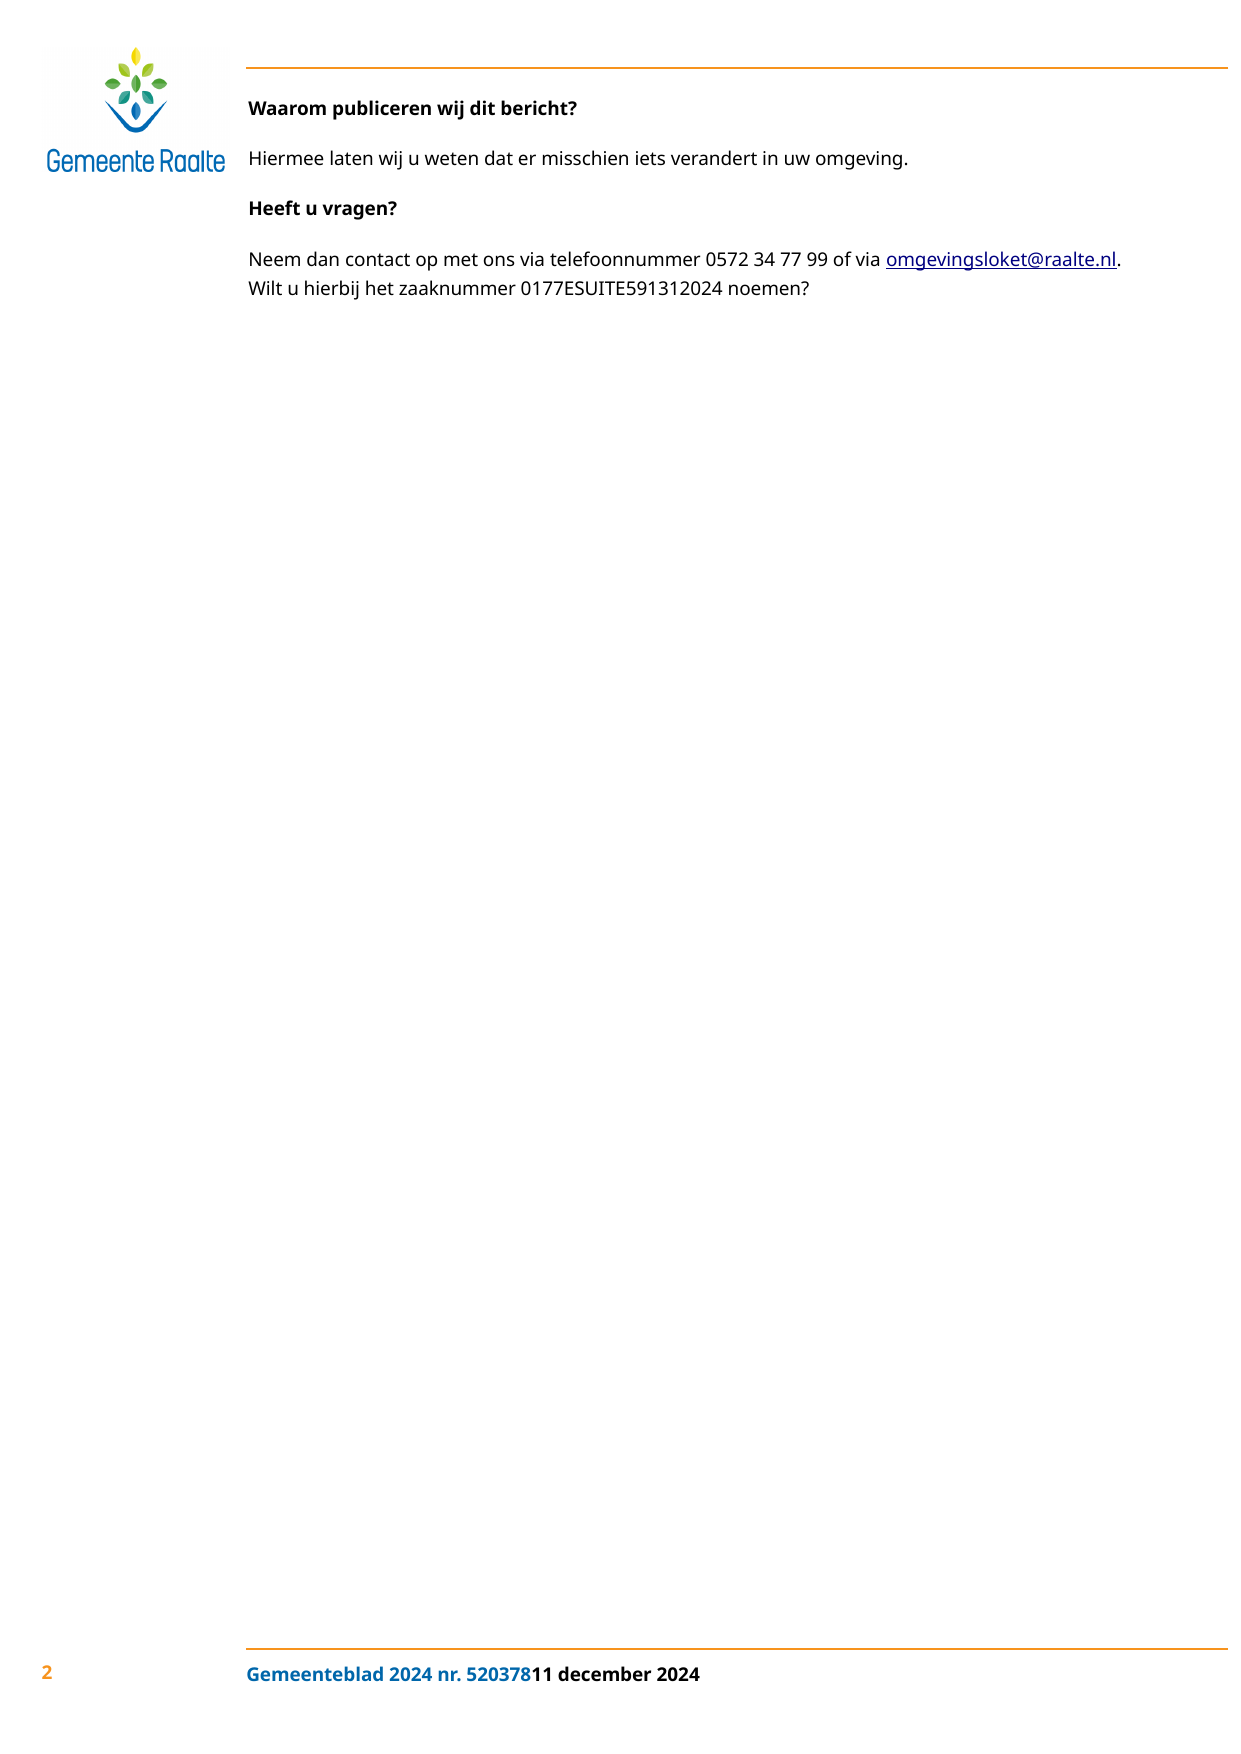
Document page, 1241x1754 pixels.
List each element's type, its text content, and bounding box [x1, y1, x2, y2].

text Waarom publiceren wij dit bericht? [248, 95, 1152, 121]
text Neem dan contact op met ons via telefoonnummer 0572 34 77 99 of via omgevingsloket@raalte.nl. Wilt u hierbij het zaaknummer 0177ESUITE591312024 noemen? [248, 246, 1152, 301]
text Hiermee laten wij u weten dat er misschien iets verandert in uw omgeving. [248, 145, 1152, 171]
text Heeft u vragen? [248, 196, 1152, 221]
picture [41, 47, 231, 172]
